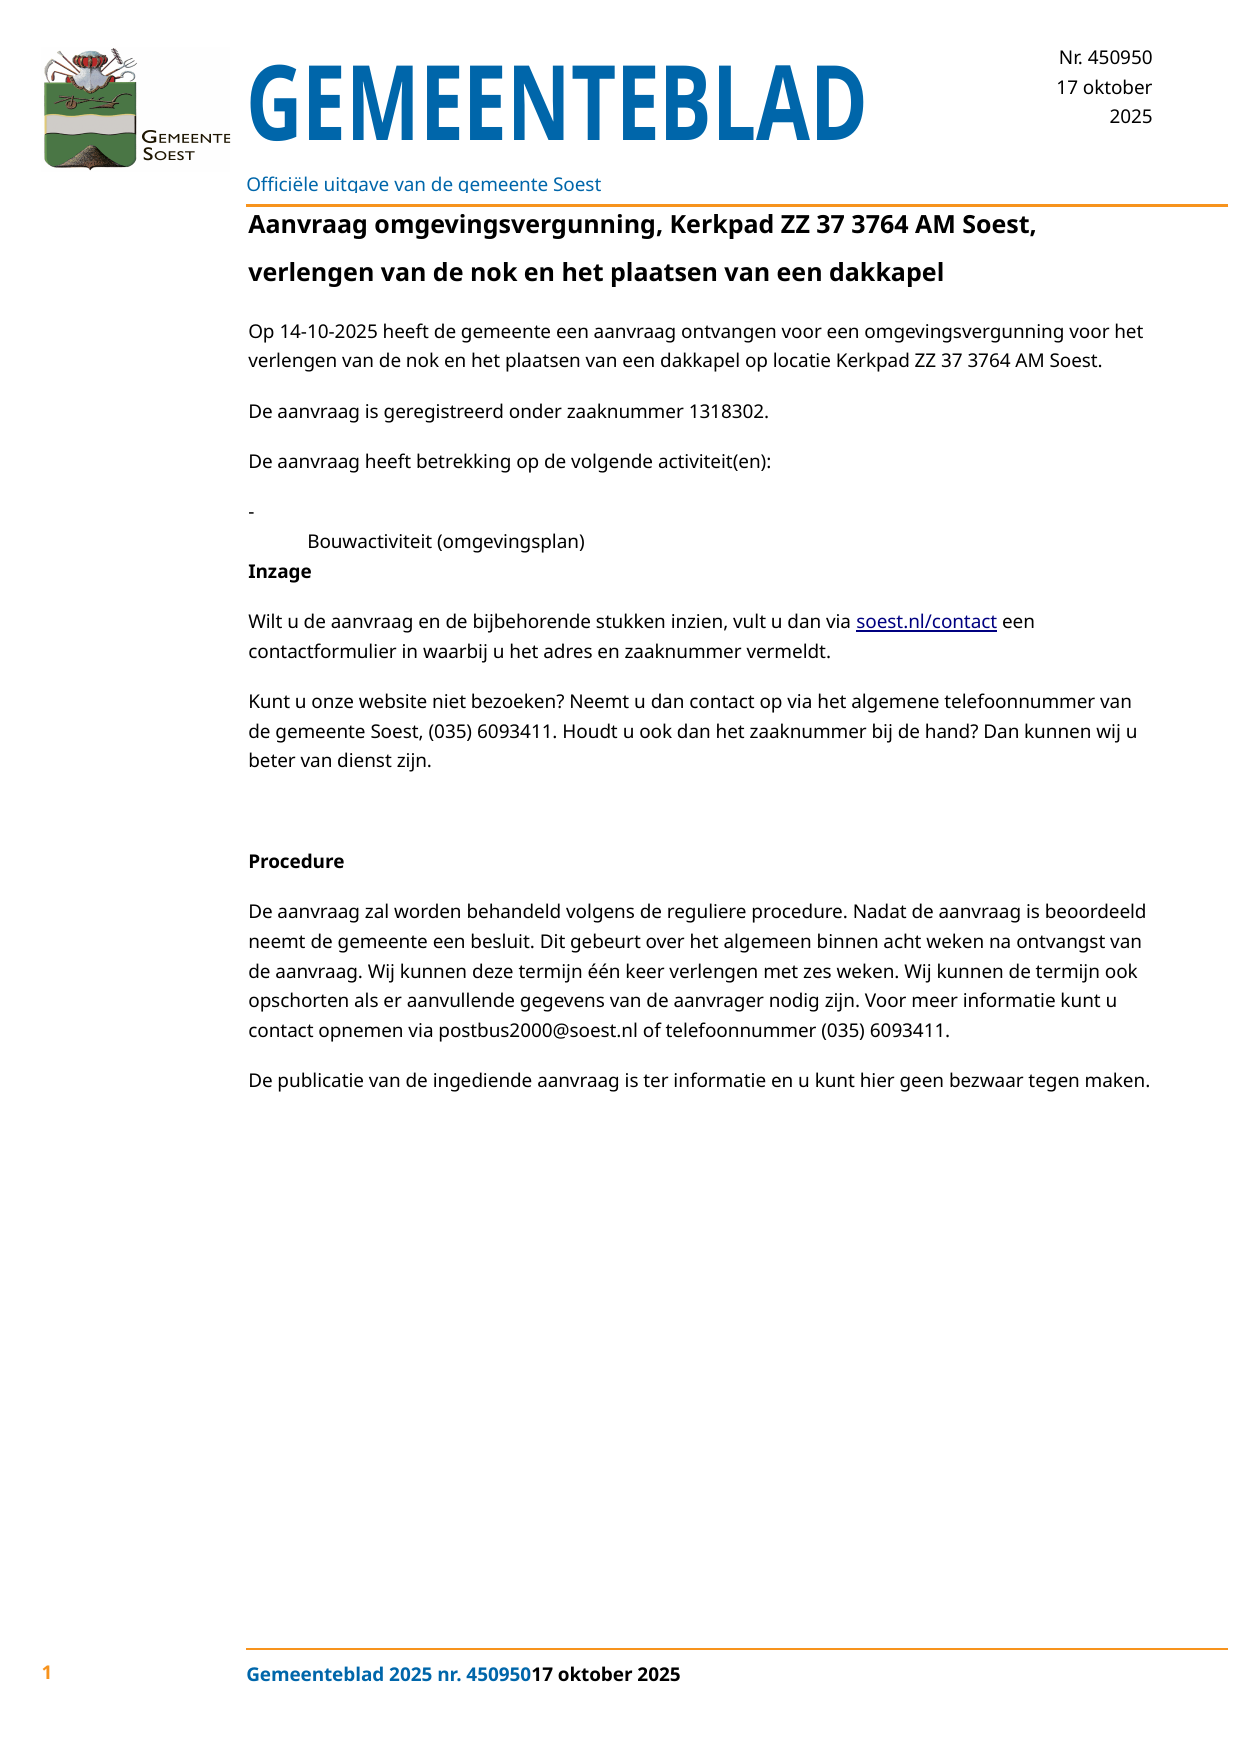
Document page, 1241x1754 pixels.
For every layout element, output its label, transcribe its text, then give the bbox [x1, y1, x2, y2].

text Inzage [248, 558, 1152, 584]
text De aanvraag heeft betrekking op de volgende activiteit(en): [248, 448, 1152, 474]
text De aanvraag zal worden behandeld volgens de reguliere procedure. Nadat de aanvraag is beoordeeld neemt de gemeente een besluit. Dit gebeurt over het algemeen binnen acht weken na ontvangst van de aanvraag. Wij kunnen deze termijn één keer verlengen met zes weken. Wij kunnen de termijn ook opschorten als er aanvullende gegevens van de aanvrager nodig zijn. Voor meer informatie kunt u contact opnemen via postbus2000@soest.nl of telefoonnummer (035) 6093411. [248, 899, 1152, 1043]
text Kunt u onze website niet bezoeken? Neemt u dan contact op via het algemene telefoonnummer van de gemeente Soest, (035) 6093411. Houdt u ook dan het zaaknummer bij de hand? Dan kunnen wij u beter van dienst zijn. [248, 688, 1152, 773]
text De aanvraag is geregistreerd onder zaaknummer 1318302. [248, 398, 1152, 424]
list Bouwactiviteit (omgevingsplan) [248, 528, 1152, 554]
text De publicatie van de ingediende aanvraag is ter informatie en u kunt hier geen bezwaar tegen maken. [248, 1067, 1152, 1093]
text Aanvraag omgevingsvergunning, Kerkpad ZZ 37 3764 AM Soest, verlengen van de nok en het plaatsen van een dakkapel [248, 207, 1152, 288]
text Op 14-10-2025 heeft de gemeente een aanvraag ontvangen voor een omgevingsvergunning voor het verlengen van de nok en het plaatsen van een dakkapel op locatie Kerkpad ZZ 37 3764 AM Soest. [248, 318, 1152, 373]
picture [41, 47, 231, 172]
text Wilt u de aanvraag en de bijbehorende stukken inzien, vult u dan via soest.nl/contact een contactformulier in waarbij u het adres en zaaknummer vermeldt. [248, 608, 1152, 664]
text Procedure [248, 848, 1152, 874]
